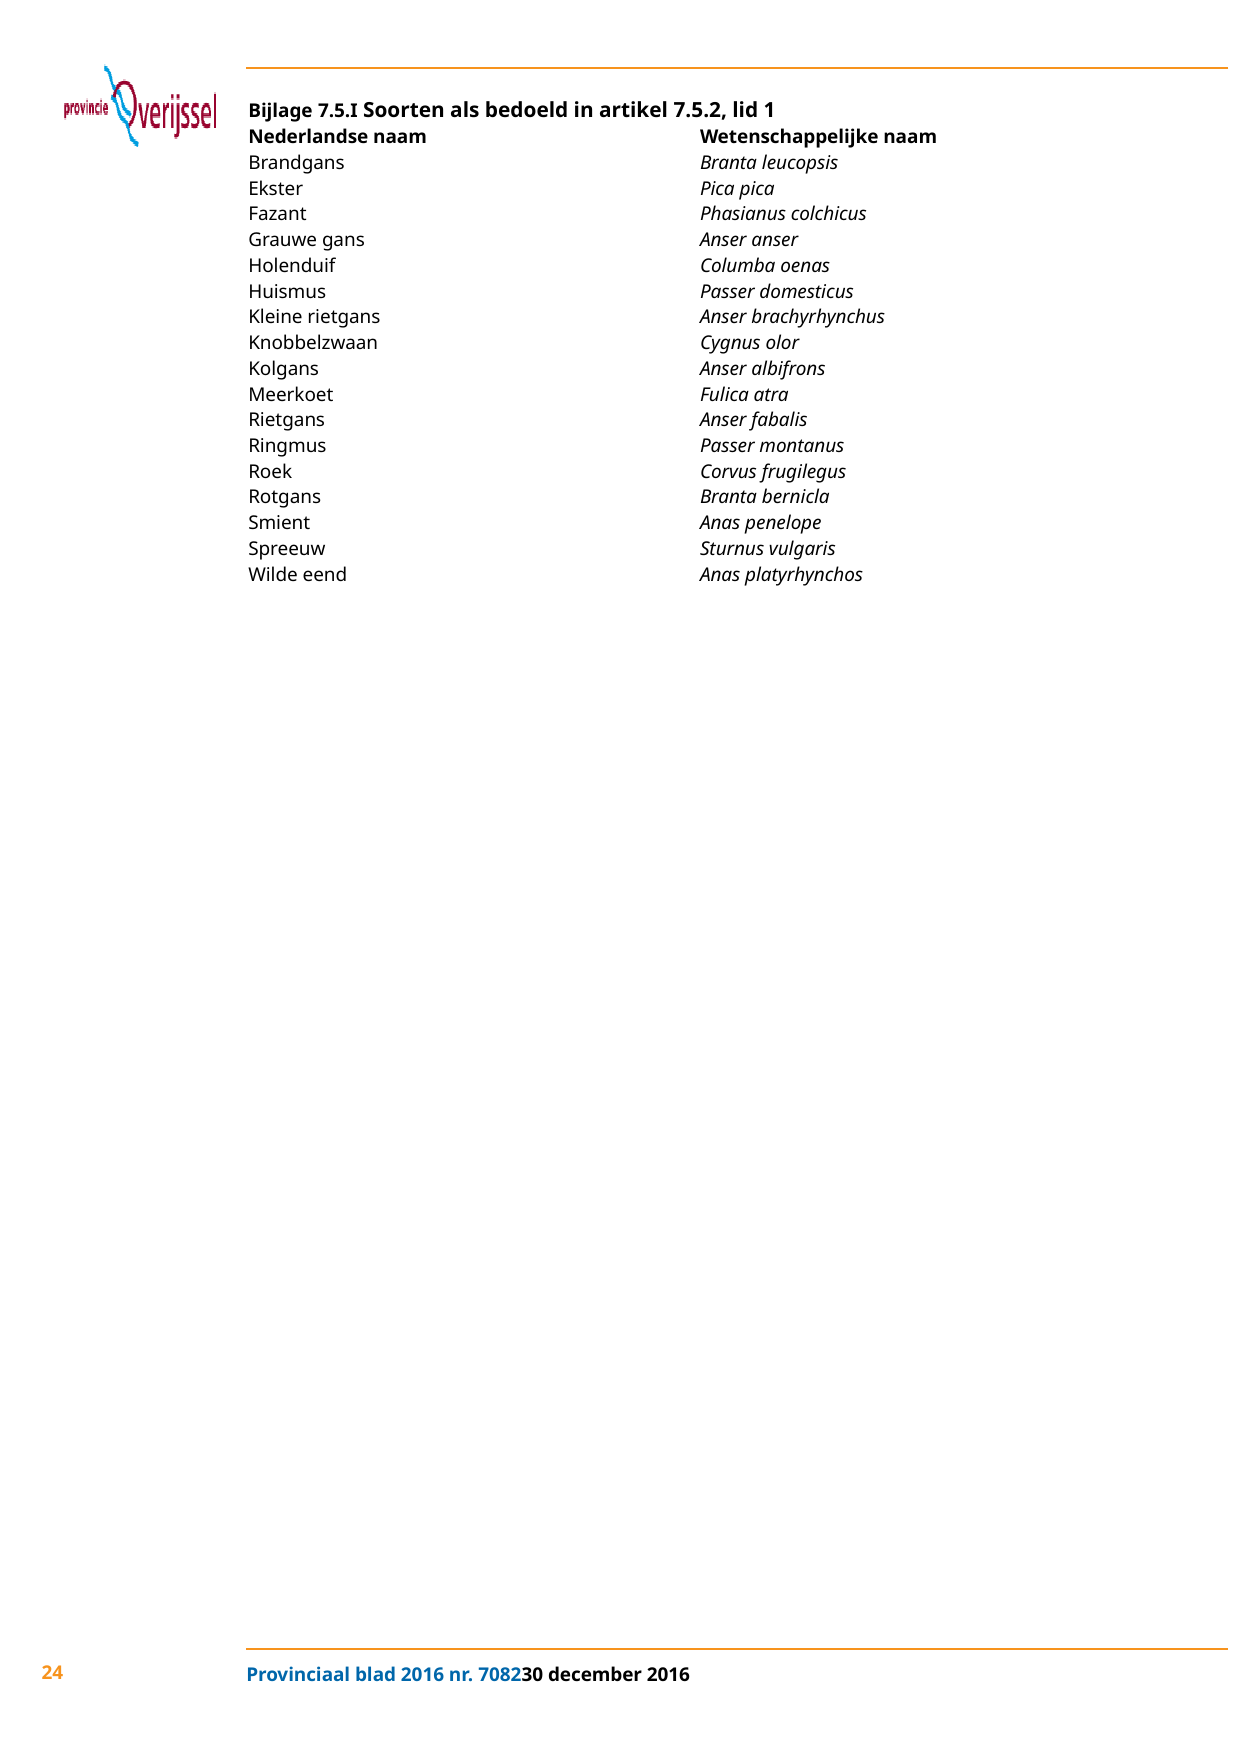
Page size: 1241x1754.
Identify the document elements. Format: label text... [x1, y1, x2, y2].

table_cell Anas platyrhynchos [700, 561, 1152, 587]
table_cell Pica pica [700, 175, 1152, 201]
table_cell Cygnus olor [700, 329, 1152, 355]
table_cell Fazant [248, 201, 700, 226]
table_cell Passer montanus [700, 432, 1152, 458]
table_cell Anser fabalis [700, 406, 1152, 432]
table_cell Knobbelzwaan [248, 329, 700, 355]
table_header Wetenschappelijke naam [700, 124, 1152, 149]
table_cell Smient [248, 509, 700, 535]
table_header Nederlandse naam [248, 124, 700, 149]
table_cell Anas penelope [700, 509, 1152, 535]
picture [41, 47, 231, 172]
table_cell Holenduif [248, 252, 700, 278]
table_cell Huismus [248, 278, 700, 303]
table_cell Branta bernicla [700, 484, 1152, 509]
table_cell Corvus frugilegus [700, 458, 1152, 484]
table_cell Rotgans [248, 484, 700, 509]
table_cell Anser anser [700, 226, 1152, 252]
table_cell Ringmus [248, 432, 700, 458]
table_cell Brandgans [248, 149, 700, 175]
table_cell Ekster [248, 175, 700, 201]
table_cell Phasianus colchicus [700, 201, 1152, 226]
table_cell Rietgans [248, 406, 700, 432]
table_cell Branta leucopsis [700, 149, 1152, 175]
text Bijlage 7.5.I Soorten als bedoeld in artikel 7.5.2, lid 1 [248, 95, 1152, 123]
table_cell Anser brachyrhynchus [700, 304, 1152, 329]
table_cell Anser albifrons [700, 355, 1152, 381]
table_cell Kolgans [248, 355, 700, 381]
table_cell Meerkoet [248, 381, 700, 406]
table_cell Sturnus vulgaris [700, 535, 1152, 561]
table_cell Kleine rietgans [248, 304, 700, 329]
table_cell Roek [248, 458, 700, 484]
table_cell Grauwe gans [248, 226, 700, 252]
table_cell Fulica atra [700, 381, 1152, 406]
table_cell Spreeuw [248, 535, 700, 561]
table_cell Wilde eend [248, 561, 700, 587]
table_cell Columba oenas [700, 252, 1152, 278]
table_cell Passer domesticus [700, 278, 1152, 303]
